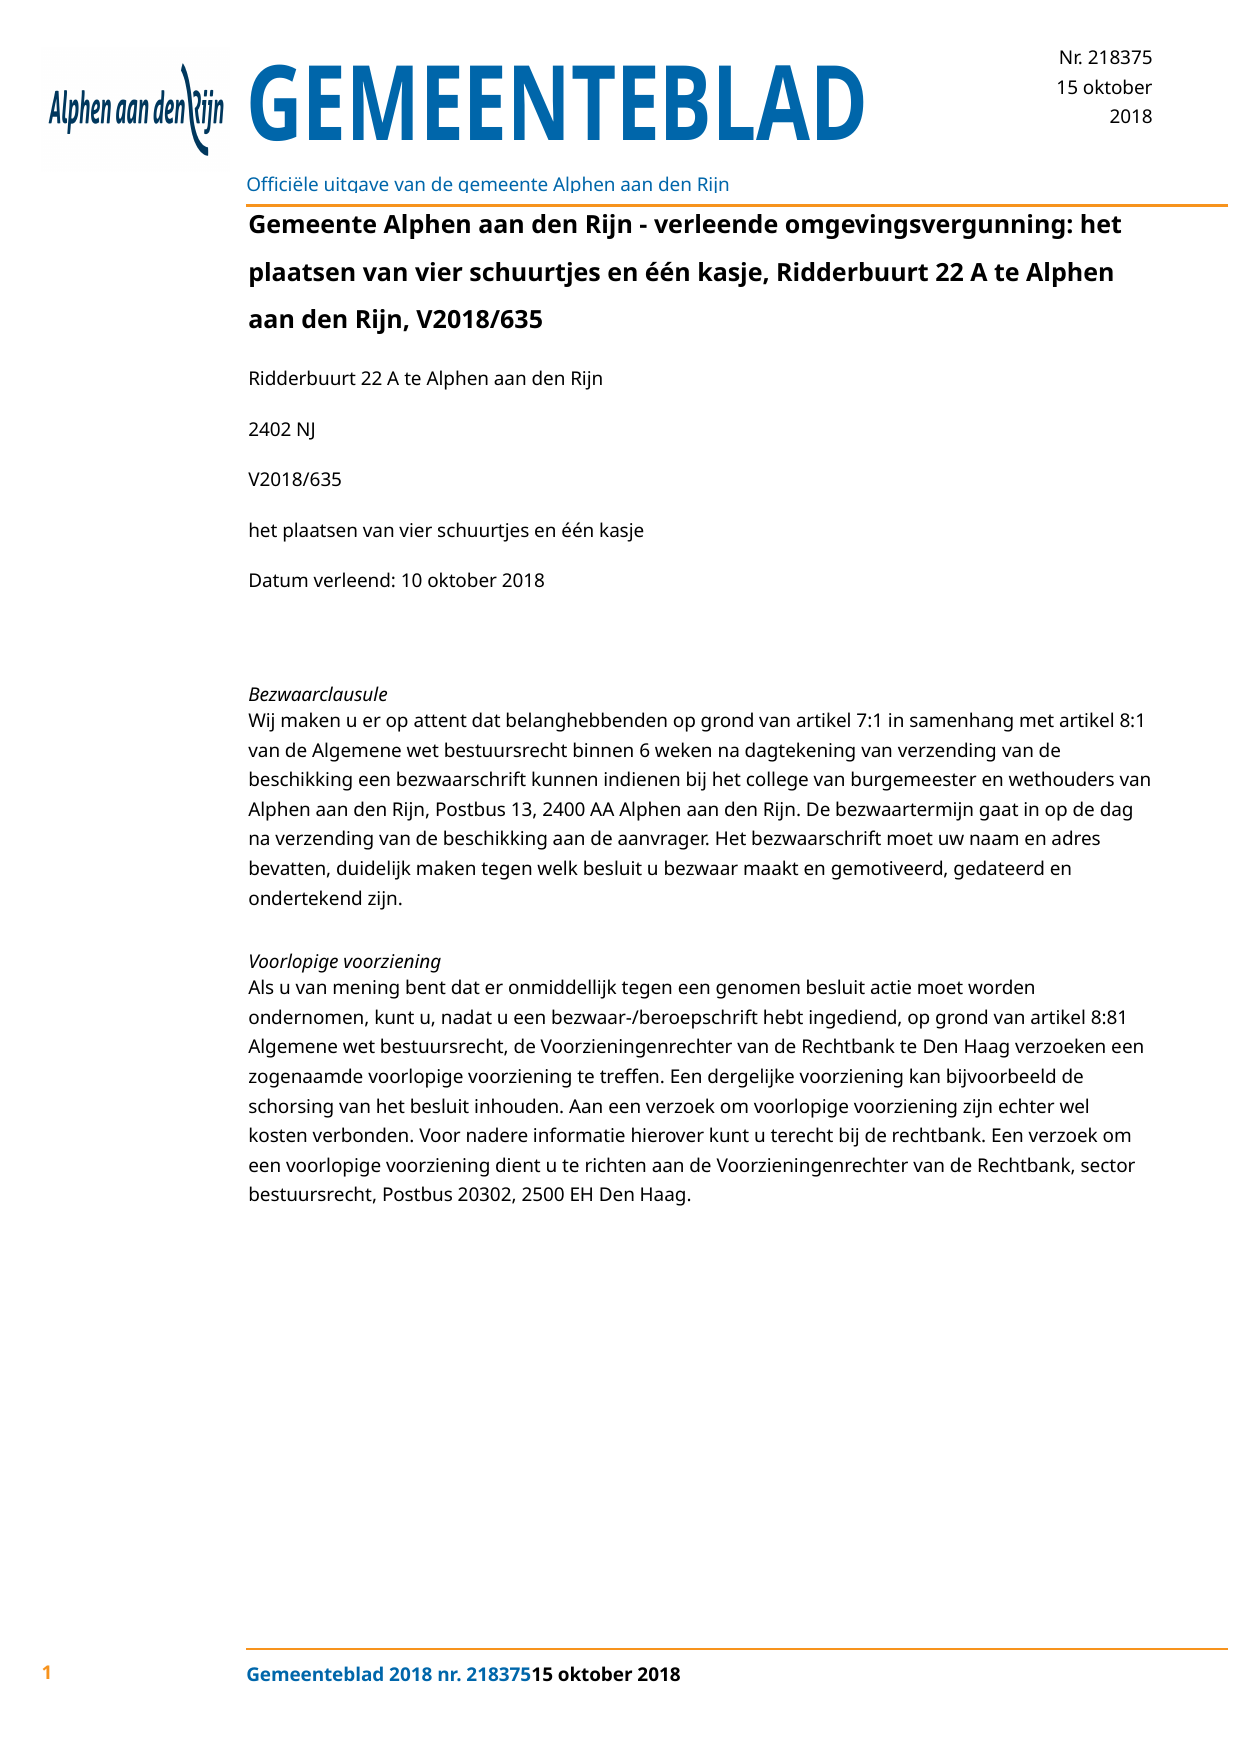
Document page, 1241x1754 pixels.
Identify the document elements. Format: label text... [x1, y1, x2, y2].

text het plaatsen van vier schuurtjes en één kasje [248, 517, 1152, 542]
text Als u van mening bent dat er onmiddellijk tegen een genomen besluit actie moet worden ondernomen, kunt u, nadat u een bezwaar-/beroepschrift hebt ingediend, op grond van artikel 8:81 Algemene wet bestuursrecht, de Voorzieningenrechter van de Rechtbank te Den Haag verzoeken een zogenaamde voorlopige voorziening te treffen. Een dergelijke voorziening kan bijvoorbeeld de schorsing van het besluit inhouden. Aan een verzoek om voorlopige voorziening zijn echter wel kosten verbonden. Voor nadere informatie hierover kunt u terecht bij de rechtbank. Een verzoek om een voorlopige voorziening dient u te richten aan de Voorzieningenrechter van de Rechtbank, sector bestuursrecht, Postbus 20302, 2500 EH Den Haag. [248, 974, 1152, 1207]
text Gemeente Alphen aan den Rijn - verleende omgevingsvergunning: het plaatsen van vier schuurtjes en één kasje, Ridderbuurt 22 A te Alphen aan den Rijn, V2018/635 [248, 207, 1152, 336]
text V2018/635 [248, 466, 1152, 492]
text Voorlopige voorziening [248, 949, 1152, 974]
picture [41, 47, 231, 172]
text Ridderbuurt 22 A te Alphen aan den Rijn [248, 366, 1152, 391]
text Datum verleend: 10 oktober 2018 [248, 567, 1152, 593]
text Wij maken u er op attent dat belanghebbenden op grond van artikel 7:1 in samenhang met artikel 8:1 van de Algemene wet bestuursrecht binnen 6 weken na dagtekening van verzending van de beschikking een bezwaarschrift kunnen indienen bij het college van burgemeester en wethouders van Alphen aan den Rijn, Postbus 13, 2400 AA Alphen aan den Rijn. De bezwaartermijn gaat in op de dag na verzending van de beschikking aan de aanvrager. Het bezwaarschrift moet uw naam en adres bevatten, duidelijk maken tegen welk besluit u bezwaar maakt en gemotiveerd, gedateerd en ondertekend zijn. [248, 707, 1152, 911]
text 2402 NJ [248, 416, 1152, 442]
text Bezwaarclausule [248, 682, 1152, 707]
